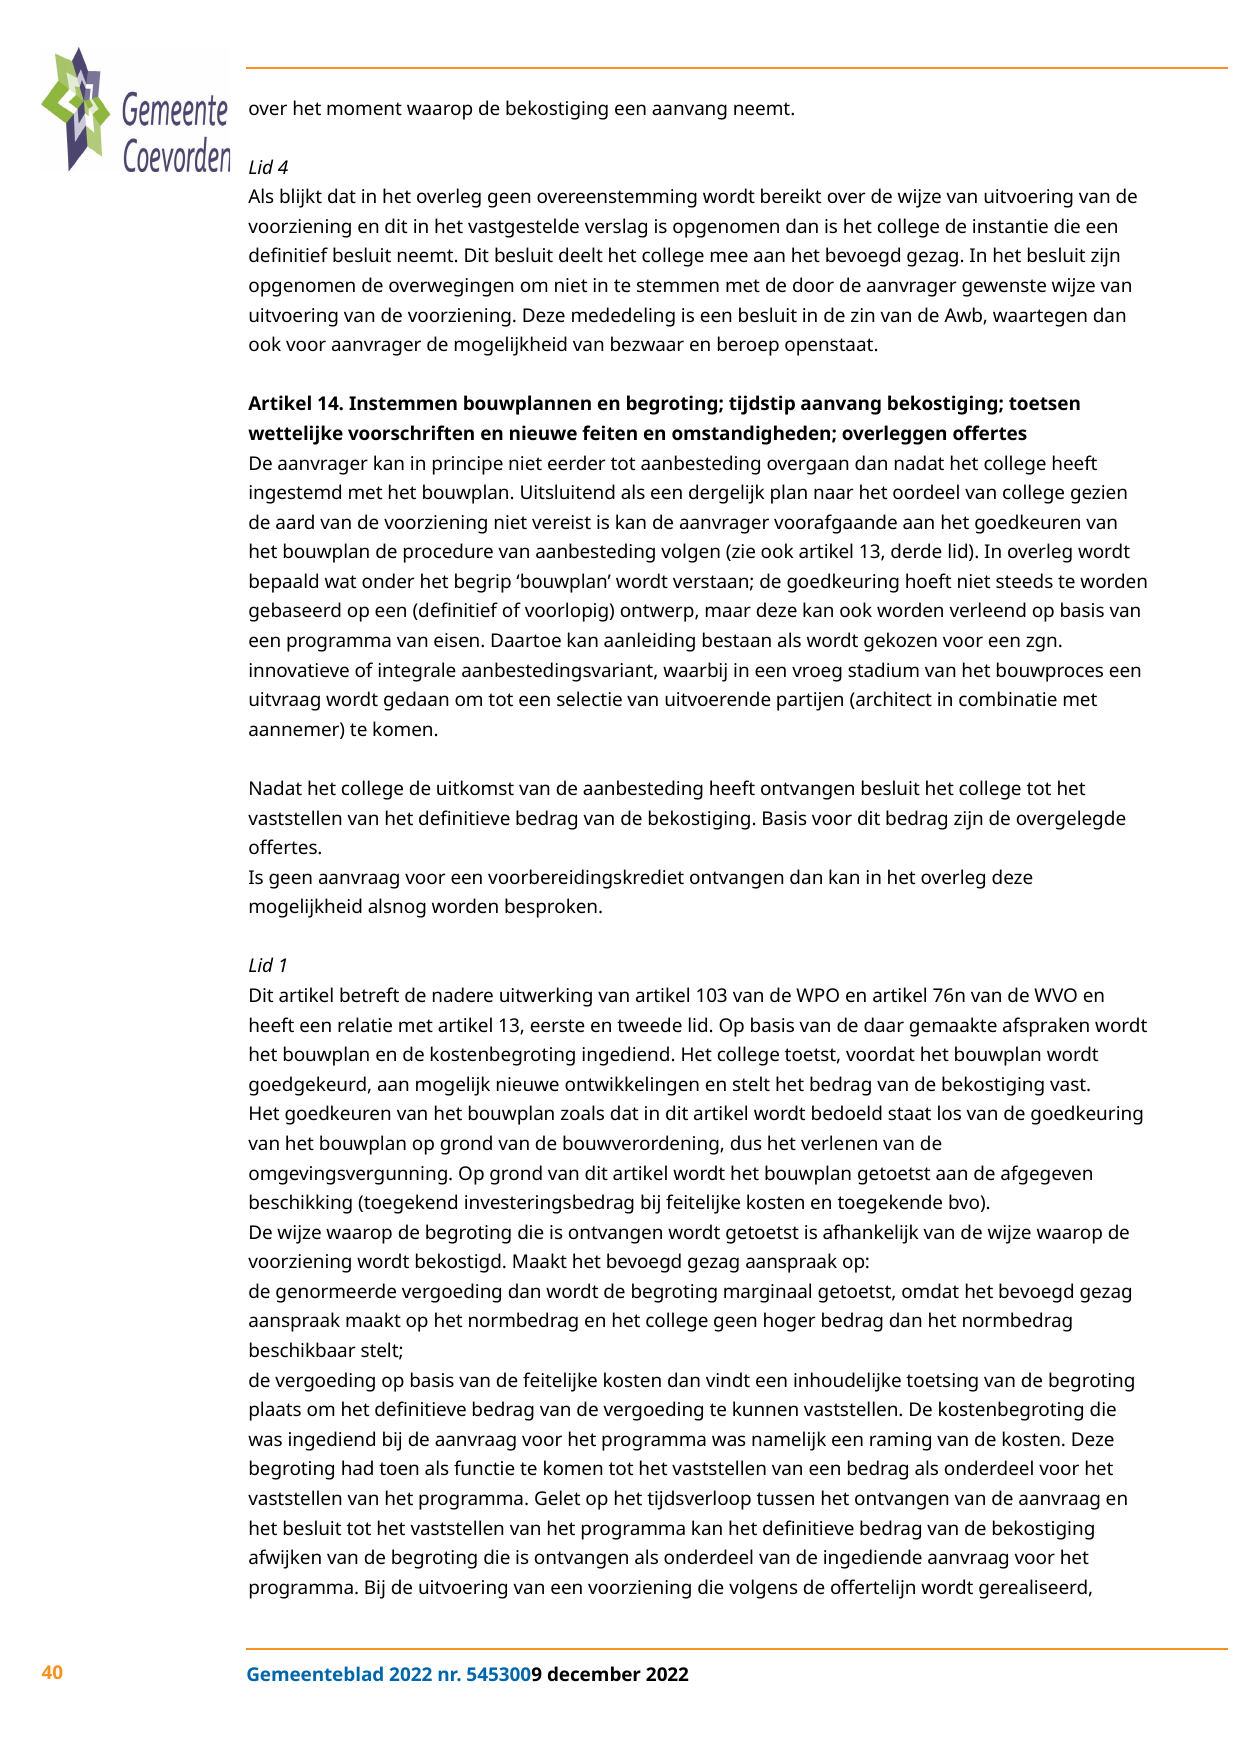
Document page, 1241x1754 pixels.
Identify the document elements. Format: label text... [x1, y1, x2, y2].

text De wijze waarop de begroting die is ontvangen wordt getoetst is afhankelijk van de wijze waarop de voorziening wordt bekostigd. Maakt het bevoegd gezag aanspraak op: [248, 1219, 1152, 1274]
text de genormeerde vergoeding dan wordt de begroting marginaal getoetst, omdat het bevoegd gezag aanspraak maakt op het normbedrag en het college geen hoger bedrag dan het normbedrag beschikbaar stelt; [248, 1278, 1152, 1363]
text Is geen aanvraag voor een voorbereidingskrediet ontvangen dan kan in het overleg deze mogelijkheid alsnog worden besproken. [248, 864, 1152, 919]
picture [41, 47, 231, 172]
text Het goedkeuren van het bouwplan zoals dat in dit artikel wordt bedoeld staat los van de goedkeuring van het bouwplan op grond van de bouwverordening, dus het verlenen van de omgevingsvergunning. Op grond van dit artikel wordt het bouwplan getoetst aan de afgegeven beschikking (toegekend investeringsbedrag bij feitelijke kosten en toegekende bvo). [248, 1101, 1152, 1215]
text Lid 1 [248, 953, 1152, 978]
text De aanvrager kan in principe niet eerder tot aanbesteding overgaan dan nadat het college heeft ingestemd met het bouwplan. Uitsluitend als een dergelijk plan naar het oordeel van college gezien de aard van de voorziening niet vereist is kan de aanvrager voorafgaande aan het goedkeuren van het bouwplan de procedure van aanbesteding volgen (zie ook artikel 13, derde lid). In overleg wordt bepaald wat onder het begrip ‘bouwplan’ wordt verstaan; de goedkeuring hoeft niet steeds te worden gebaseerd op een (definitief of voorlopig) ontwerp, maar deze kan ook worden verleend op basis van een programma van eisen. Daartoe kan aanleiding bestaan als wordt gekozen voor een zgn. innovatieve of integrale aanbestedingsvariant, waarbij in een vroeg stadium van het bouwproces een uitvraag wordt gedaan om tot een selectie van uitvoerende partijen (architect in combinatie met aannemer) te komen. [248, 450, 1152, 742]
text over het moment waarop de bekostiging een aanvang neemt. [248, 95, 1152, 121]
text Als blijkt dat in het overleg geen overeenstemming wordt bereikt over de wijze van uitvoering van de voorziening en dit in het vastgestelde verslag is opgenomen dan is het college de instantie die een definitief besluit neemt. Dit besluit deelt het college mee aan het bevoegd gezag. In het besluit zijn opgenomen de overwegingen om niet in te stemmen met de door de aanvrager gewenste wijze van uitvoering van de voorziening. Deze mededeling is een besluit in de zin van de Awb, waartegen dan ook voor aanvrager de mogelijkheid van bezwaar en beroep openstaat. [248, 183, 1152, 357]
text Nadat het college de uitkomst van de aanbesteding heeft ontvangen besluit het college tot het vaststellen van het definitieve bedrag van de bekostiging. Basis voor dit bedrag zijn de overgelegde offertes. [248, 775, 1152, 860]
text Dit artikel betreft de nadere uitwerking van artikel 103 van de WPO en artikel 76n van de WVO en heeft een relatie met artikel 13, eerste en tweede lid. Op basis van de daar gemaakte afspraken wordt het bouwplan en de kostenbegroting ingediend. Het college toetst, voordat het bouwplan wordt goedgekeurd, aan mogelijk nieuwe ontwikkelingen en stelt het bedrag van de bekostiging vast. [248, 982, 1152, 1097]
text Lid 4 [248, 154, 1152, 180]
text de vergoeding op basis van de feitelijke kosten dan vindt een inhoudelijke toetsing van de begroting plaats om het definitieve bedrag van de vergoeding te kunnen vaststellen. De kostenbegroting die was ingediend bij de aanvraag voor het programma was namelijk een raming van de kosten. Deze begroting had toen als functie te komen tot het vaststellen van een bedrag als onderdeel voor het vaststellen van het programma. Gelet op het tijdsverloop tussen het ontvangen van de aanvraag en het besluit tot het vaststellen van het programma kan het definitieve bedrag van de bekostiging afwijken van de begroting die is ontvangen als onderdeel van de ingediende aanvraag voor het programma. Bij de uitvoering van een voorziening die volgens de offertelijn wordt gerealiseerd, [248, 1367, 1152, 1600]
text Artikel 14. Instemmen bouwplannen en begroting; tijdstip aanvang bekostiging; toetsen wettelijke voorschriften en nieuwe feiten en omstandigheden; overleggen offertes [248, 391, 1152, 446]
